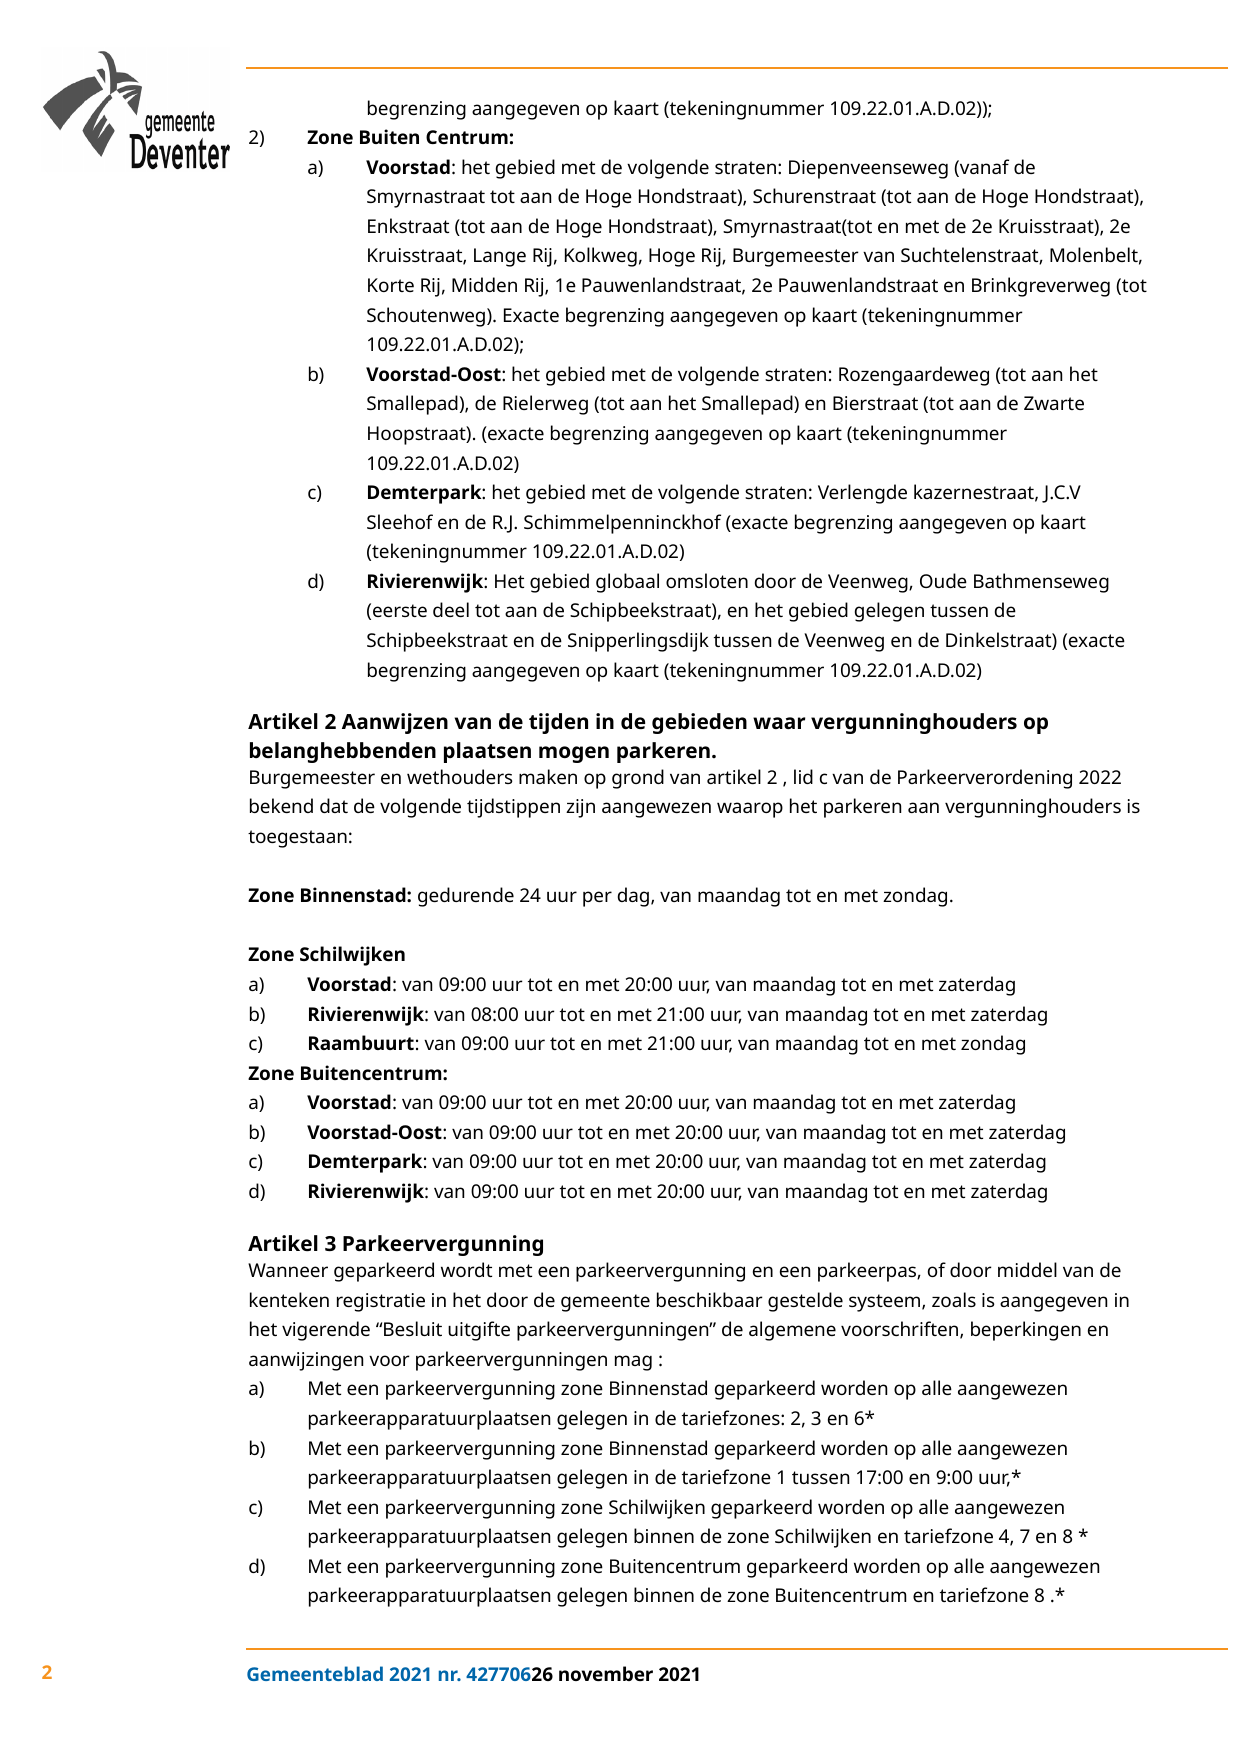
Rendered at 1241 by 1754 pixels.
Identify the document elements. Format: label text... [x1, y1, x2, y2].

list Zone Buiten Centrum: [248, 124, 1152, 150]
list Met een parkeervergunning zone Binnenstad geparkeerd worden op alle aangewezen parkeerapparatuurplaatsen gelegen in de tariefzone 1 tussen 17:00 en 9:00 uur,* [248, 1435, 1152, 1490]
list begrenzing aangegeven op kaart (tekeningnummer 109.22.01.A.D.02)); [307, 95, 1152, 121]
list Voorstad: van 09:00 uur tot en met 20:00 uur, van maandag tot en met zaterdag [248, 1089, 1152, 1115]
text Artikel 3 Parkeervergunning [248, 1229, 1152, 1257]
list Met een parkeervergunning zone Buitencentrum geparkeerd worden op alle aangewezen parkeerapparatuurplaatsen gelegen binnen de zone Buitencentrum en tariefzone 8 .* [248, 1553, 1152, 1608]
list Rivierenwijk: Het gebied globaal omsloten door de Veenweg, Oude Bathmenseweg (eerste deel tot aan de Schipbeekstraat), en het gebied gelegen tussen de Schipbeekstraat en de Snipperlingsdijk tussen de Veenweg en de Dinkelstraat) (exacte begrenzing aangegeven op kaart (tekeningnummer 109.22.01.A.D.02) [307, 568, 1152, 683]
list Voorstad: het gebied met de volgende straten: Diepenveenseweg (vanaf de Smyrnastraat tot aan de Hoge Hondstraat), Schurenstraat (tot aan de Hoge Hondstraat), Enkstraat (tot aan de Hoge Hondstraat), Smyrnastraat(tot en met de 2e Kruisstraat), 2e Kruisstraat, Lange Rij, Kolkweg, Hoge Rij, Burgemeester van Suchtelenstraat, Molenbelt, Korte Rij, Midden Rij, 1e Pauwenlandstraat, 2e Pauwenlandstraat en Brinkgreverweg (tot Schoutenweg). Exacte begrenzing aangegeven op kaart (tekeningnummer 109.22.01.A.D.02); [307, 154, 1152, 357]
list Rivierenwijk: van 09:00 uur tot en met 20:00 uur, van maandag tot en met zaterdag [248, 1178, 1152, 1204]
picture [41, 47, 231, 172]
list Voorstad-Oost: van 09:00 uur tot en met 20:00 uur, van maandag tot en met zaterdag [248, 1119, 1152, 1145]
list Met een parkeervergunning zone Binnenstad geparkeerd worden op alle aangewezen parkeerapparatuurplaatsen gelegen in de tariefzones: 2, 3 en 6* [248, 1376, 1152, 1431]
list Voorstad-Oost: het gebied met de volgende straten: Rozengaardeweg (tot aan het Smallepad), de Rielerweg (tot aan het Smallepad) en Bierstraat (tot aan de Zwarte Hoopstraat). (exacte begrenzing aangegeven op kaart (tekeningnummer 109.22.01.A.D.02) [307, 361, 1152, 476]
list Demterpark: van 09:00 uur tot en met 20:00 uur, van maandag tot en met zaterdag [248, 1149, 1152, 1174]
list Demterpark: het gebied met de volgende straten: Verlengde kazernestraat, J.C.V Sleehof en de R.J. Schimmelpenninckhof (exacte begrenzing aangegeven op kaart (tekeningnummer 109.22.01.A.D.02) [307, 479, 1152, 564]
list Voorstad: van 09:00 uur tot en met 20:00 uur, van maandag tot en met zaterdag [248, 971, 1152, 997]
text Artikel 2 Aanwijzen van de tijden in de gebieden waar vergunninghouders op belanghebbenden plaatsen mogen parkeren. [248, 707, 1152, 764]
text Zone Binnenstad: gedurende 24 uur per dag, van maandag tot en met zondag. [248, 882, 1152, 908]
list Rivierenwijk: van 08:00 uur tot en met 21:00 uur, van maandag tot en met zaterdag [248, 1001, 1152, 1027]
text Wanneer geparkeerd wordt met een parkeervergunning en een parkeerpas, of door middel van de kenteken registratie in het door de gemeente beschikbaar gestelde systeem, zoals is aangegeven in het vigerende “Besluit uitgifte parkeervergunningen” de algemene voorschriften, beperkingen en aanwijzingen voor parkeervergunningen mag : [248, 1257, 1152, 1372]
list Raambuurt: van 09:00 uur tot en met 21:00 uur, van maandag tot en met zondag [248, 1030, 1152, 1056]
list Met een parkeervergunning zone Schilwijken geparkeerd worden op alle aangewezen parkeerapparatuurplaatsen gelegen binnen de zone Schilwijken en tariefzone 4, 7 en 8 * [248, 1494, 1152, 1549]
text Burgemeester en wethouders maken op grond van artikel 2 , lid c van de Parkeerverordening 2022 bekend dat de volgende tijdstippen zijn aangewezen waarop het parkeren aan vergunninghouders is toegestaan: [248, 764, 1152, 849]
text Zone Buitencentrum: [248, 1060, 1152, 1086]
text Zone Schilwijken [248, 942, 1152, 967]
